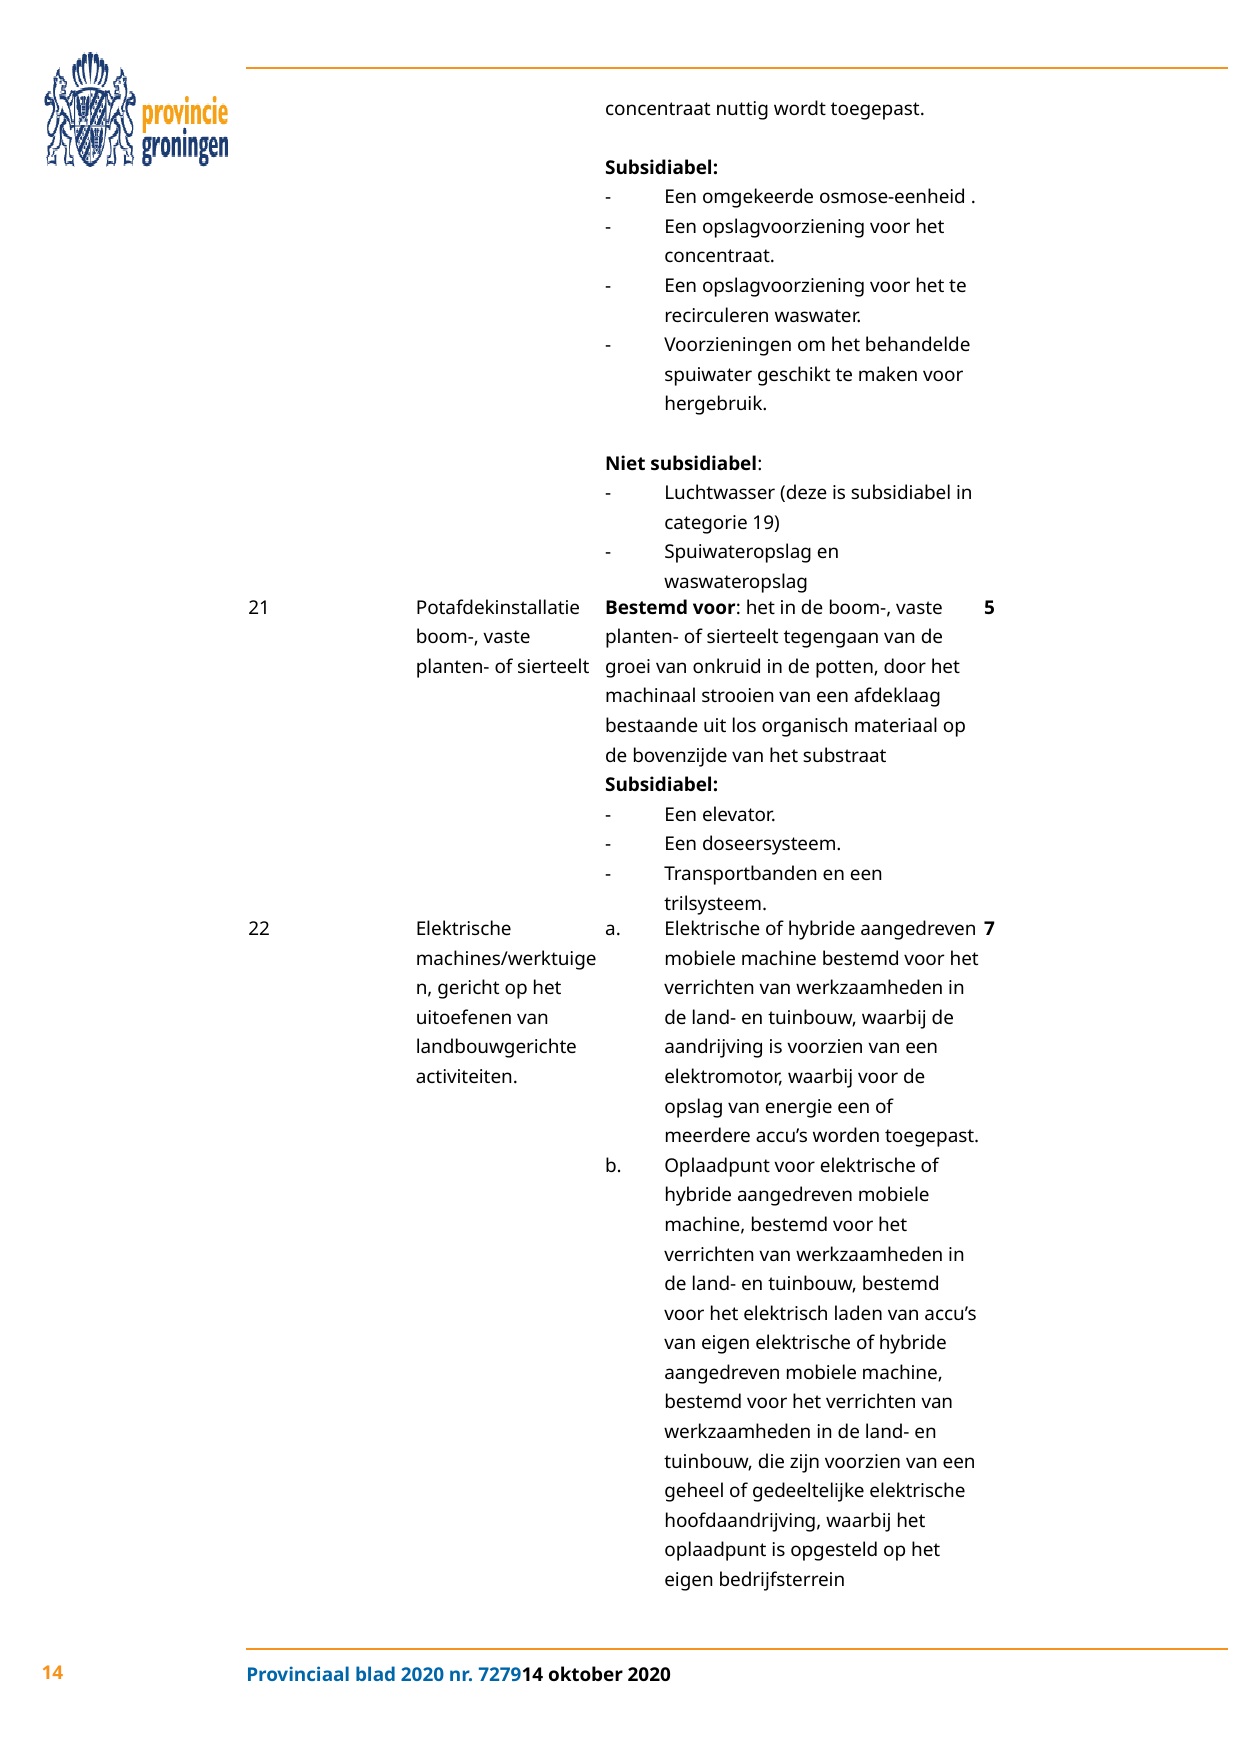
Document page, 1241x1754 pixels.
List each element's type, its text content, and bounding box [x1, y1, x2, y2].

table_cell 5 [984, 594, 1152, 915]
table_cell 21 [248, 594, 416, 915]
picture [41, 47, 231, 172]
table_cell Potafdekinstallatie boom-, vaste planten- of sierteelt [416, 594, 605, 915]
table_cell [248, 95, 416, 594]
table_cell Elektrische of hybride aangedreven mobiele machine bestemd voor het verrichten van werkzaamheden in de land- en tuinbouw, waarbij de aandrijving is voorzien van een elektromotor, waarbij voor de opslag van energie een of meerdere accu’s worden toegepast. Oplaadpunt voor elektrische of hybride aangedreven mobiele machine, bestemd voor het verrichten van werkzaamheden in de land- en tuinbouw, bestemd voor het elektrisch laden van accu’s van eigen elektrische of hybride aangedreven mobiele machine, bestemd voor het verrichten van werkzaamheden in de land- en tuinbouw, die zijn voorzien van een geheel of gedeeltelijke elektrische hoofdaandrijving, waarbij het oplaadpunt is opgesteld op het eigen bedrijfsterrein [605, 915, 984, 1592]
table_cell concentraat nuttig wordt toegepast. Subsidiabel: Een omgekeerde osmose-eenheid . Een opslagvoorziening voor het concentraat. Een opslagvoorziening voor het te recirculeren waswater. Voorzieningen om het behandelde spuiwater geschikt te maken voor hergebruik. Niet subsidiabel: Luchtwasser (deze is subsidiabel in categorie 19) Spuiwateropslag en waswateropslag [605, 95, 984, 594]
table_cell [984, 95, 1152, 594]
table_cell 22 [248, 915, 416, 1592]
table_cell 7 [984, 915, 1152, 1592]
table_cell Bestemd voor: het in de boom-, vaste planten- of sierteelt tegengaan van de groei van onkruid in de potten, door het machinaal strooien van een afdeklaag bestaande uit los organisch materiaal op de bovenzijde van het substraat Subsidiabel: Een elevator. Een doseersysteem. Transportbanden en een trilsysteem. [605, 594, 984, 915]
table_cell Elektrische machines/werktuigen, gericht op het uitoefenen van landbouwgerichte activiteiten. [416, 915, 605, 1592]
table_cell [416, 95, 605, 594]
